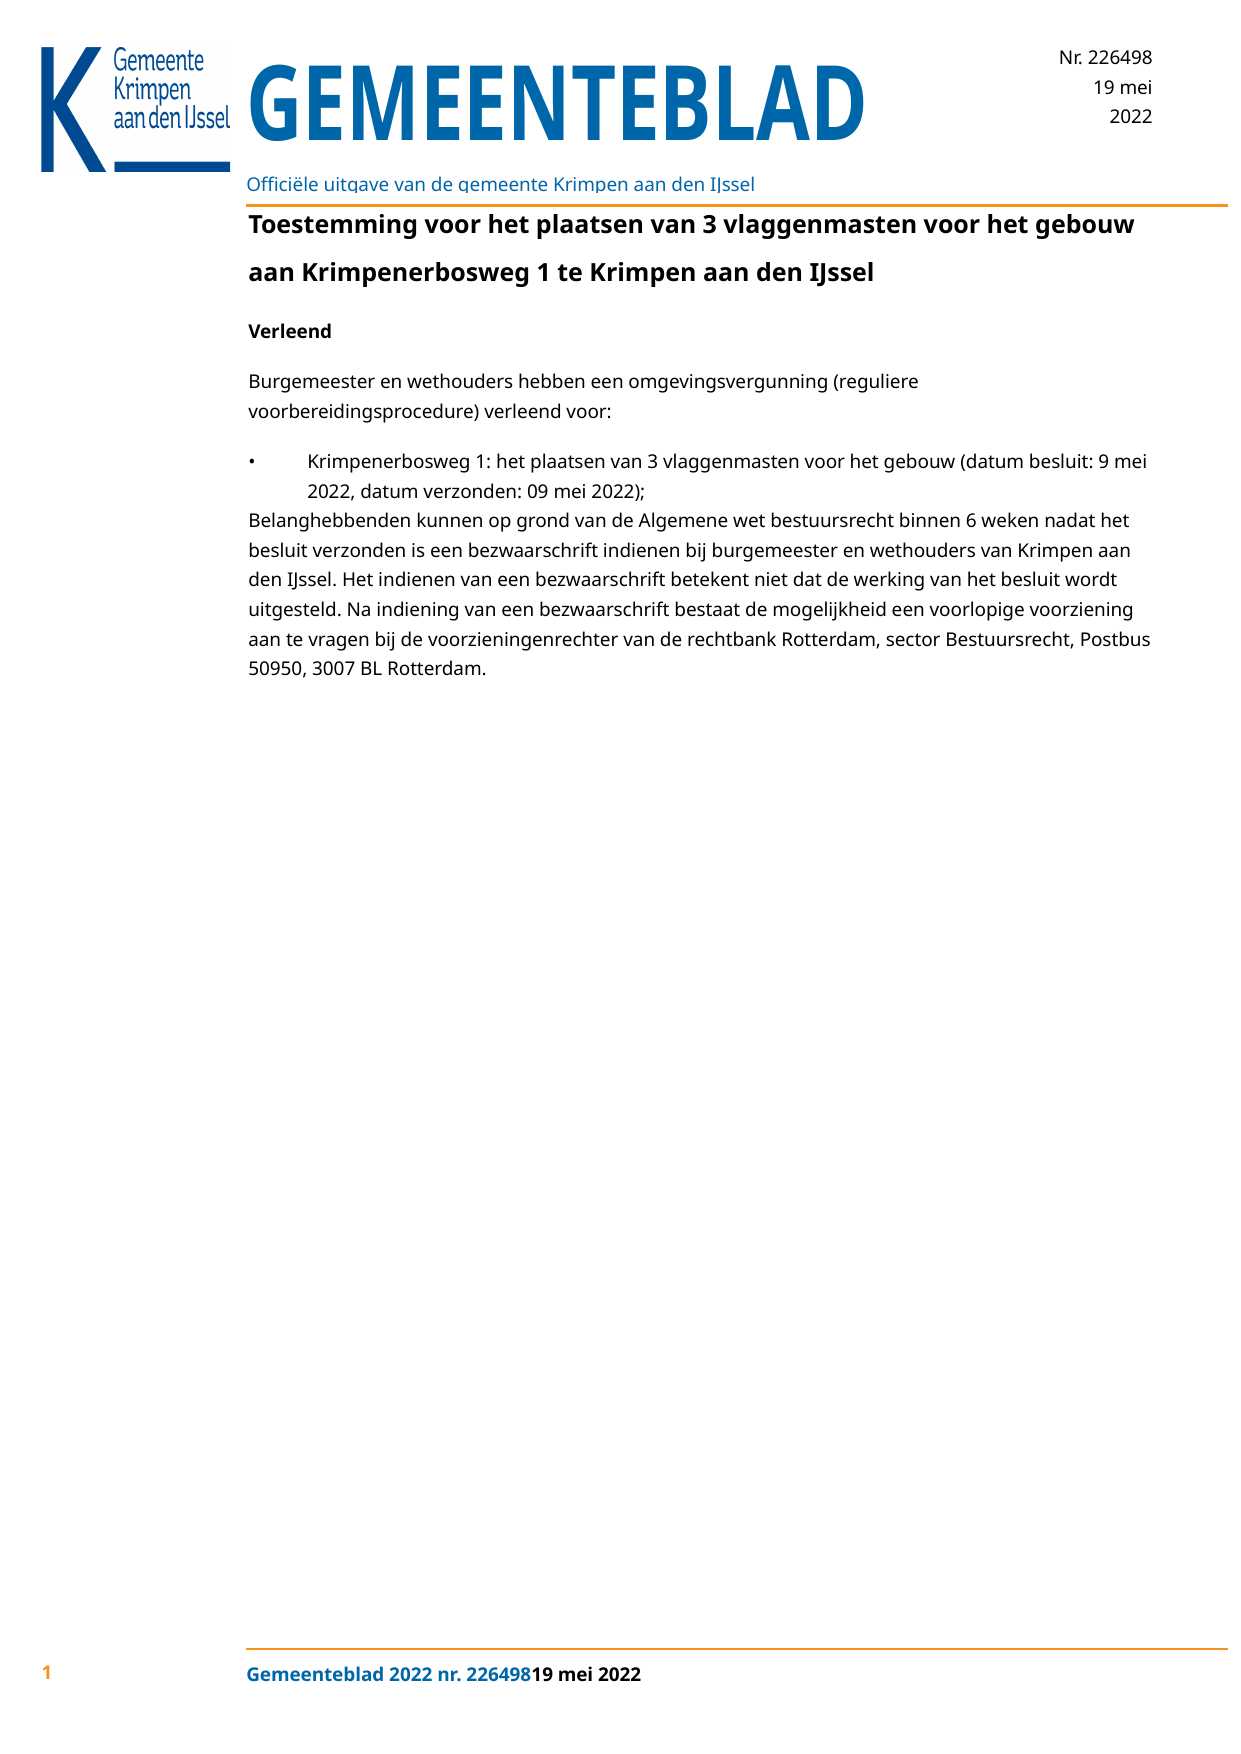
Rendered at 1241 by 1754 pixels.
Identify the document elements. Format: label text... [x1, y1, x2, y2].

picture [41, 47, 231, 172]
text Belanghebbenden kunnen op grond van de Algemene wet bestuursrecht binnen 6 weken nadat het besluit verzonden is een bezwaarschrift indienen bij burgemeester en wethouders van Krimpen aan den IJssel. Het indienen van een bezwaarschrift betekent niet dat de werking van het besluit wordt uitgesteld. Na indiening van een bezwaarschrift bestaat de mogelijkheid een voorlopige voorziening aan te vragen bij de voorzieningenrechter van de rechtbank Rotterdam, sector Bestuursrecht, Postbus 50950, 3007 BL Rotterdam. [248, 507, 1152, 681]
text Burgemeester en wethouders hebben een omgevingsvergunning (reguliere voorbereidingsprocedure) verleend voor: [248, 368, 1152, 424]
text Toestemming voor het plaatsen van 3 vlaggenmasten voor het gebouw aan Krimpenerbosweg 1 te Krimpen aan den IJssel [248, 207, 1152, 288]
text Verleend [248, 318, 1152, 344]
list Krimpenerbosweg 1: het plaatsen van 3 vlaggenmasten voor het gebouw (datum besluit: 9 mei 2022, datum verzonden: 09 mei 2022); [248, 448, 1152, 504]
